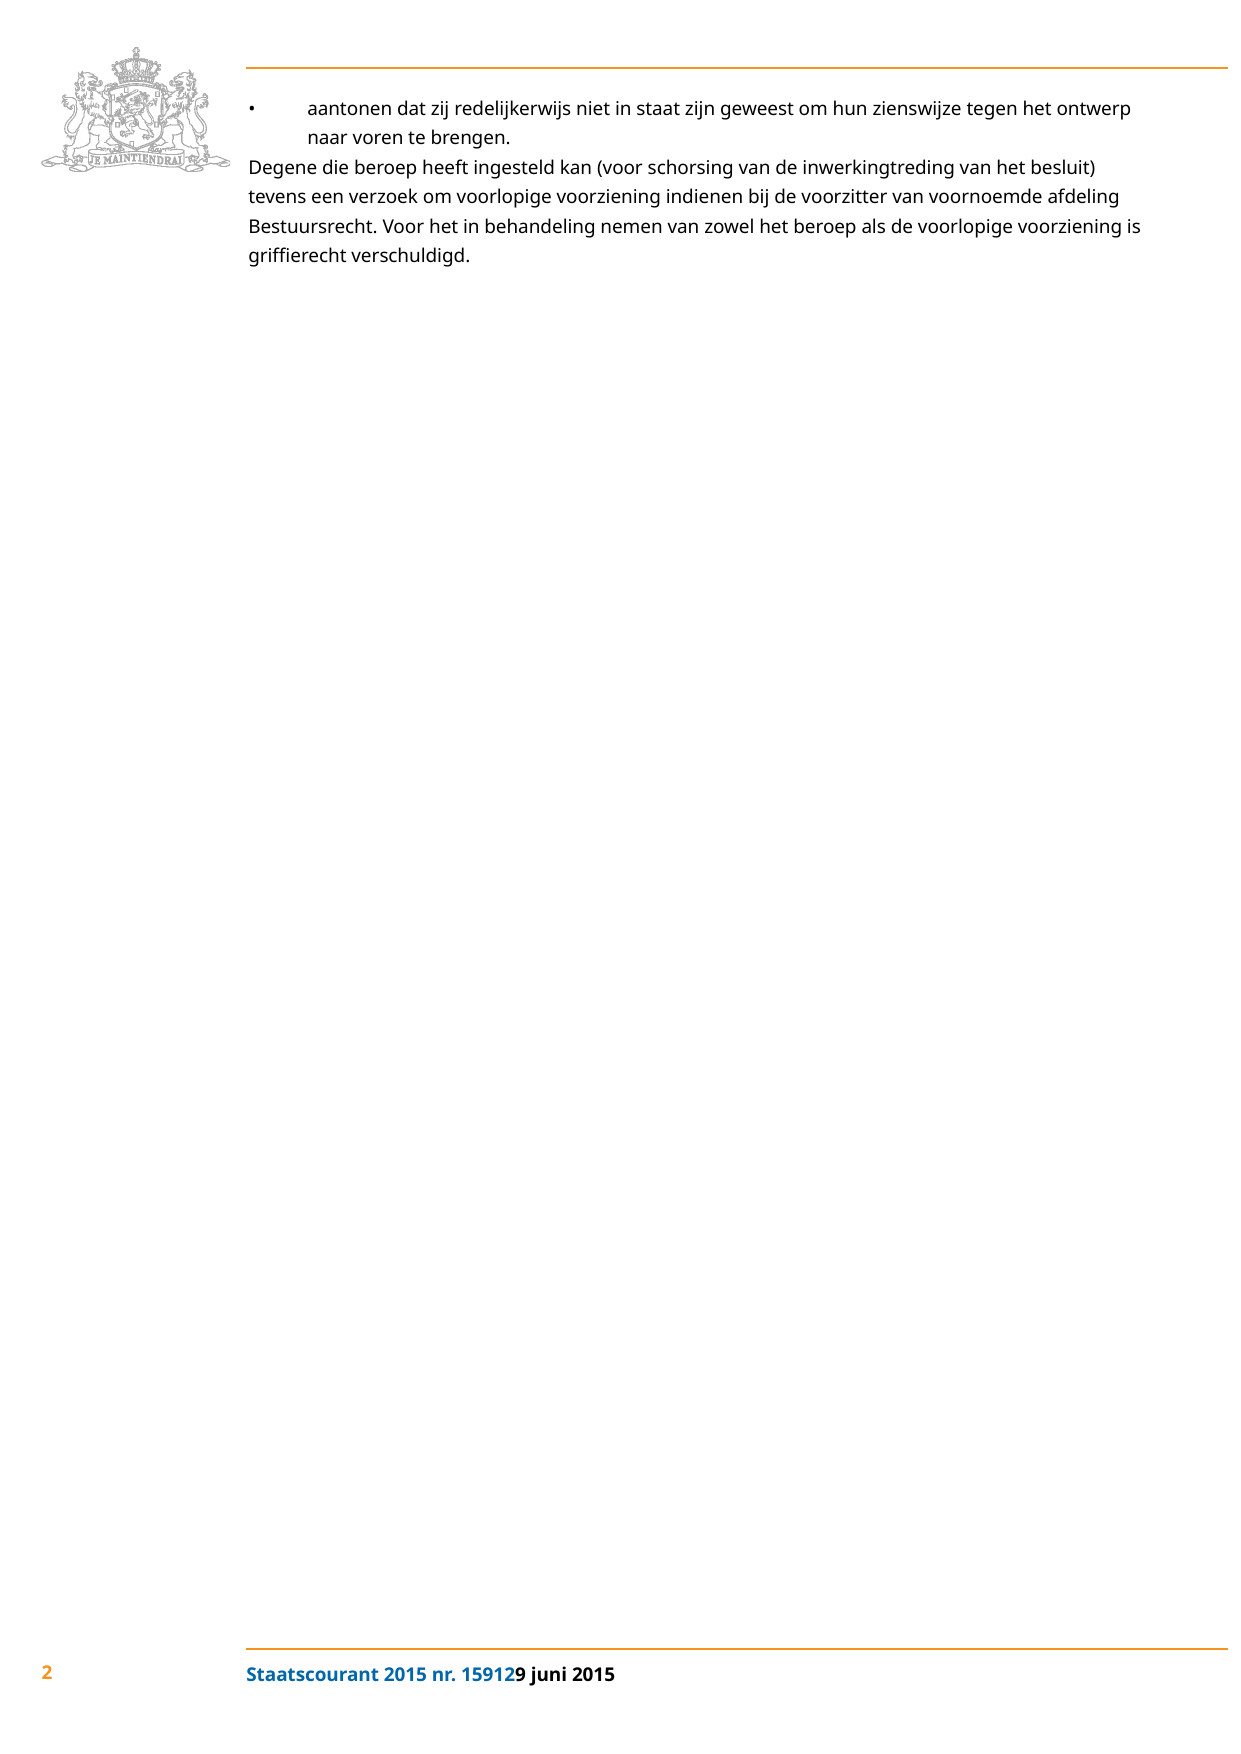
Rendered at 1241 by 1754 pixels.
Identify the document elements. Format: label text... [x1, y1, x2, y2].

picture [41, 47, 231, 172]
text Degene die beroep heeft ingesteld kan (voor schorsing van de inwerkingtreding van het besluit) tevens een verzoek om voorlopige voorziening indienen bij de voorzitter van voornoemde afdeling Bestuursrecht. Voor het in behandeling nemen van zowel het beroep als de voorlopige voorziening is griffierecht verschuldigd. [248, 154, 1152, 268]
list aantonen dat zij redelijkerwijs niet in staat zijn geweest om hun zienswijze tegen het ontwerp naar voren te brengen. [248, 95, 1152, 150]
